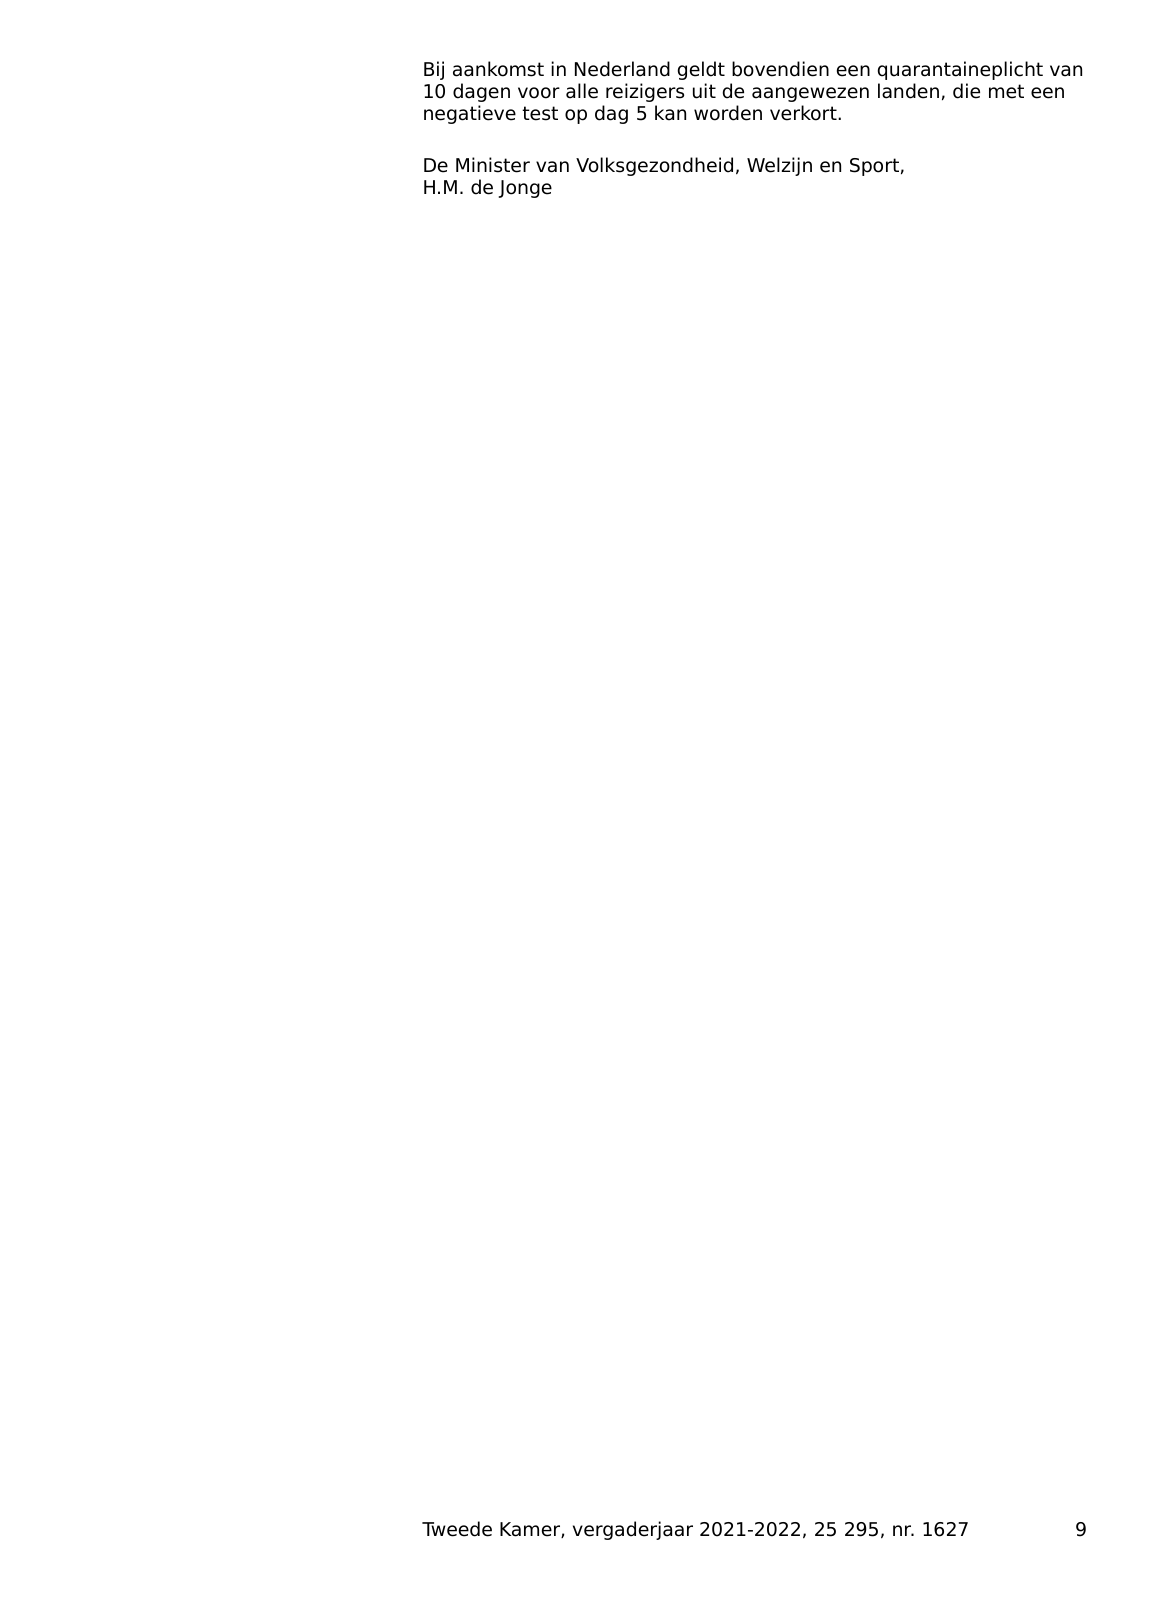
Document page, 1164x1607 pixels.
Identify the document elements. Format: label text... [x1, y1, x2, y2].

text De Minister van Volksgezondheid, Welzijn en Sport, H.M. de Jonge [422, 155, 1087, 199]
text Bij aankomst in Nederland geldt bovendien een quarantaineplicht van 10 dagen voor alle reizigers uit de aangewezen landen, die met een negatieve test op dag 5 kan worden verkort. [422, 59, 1087, 125]
